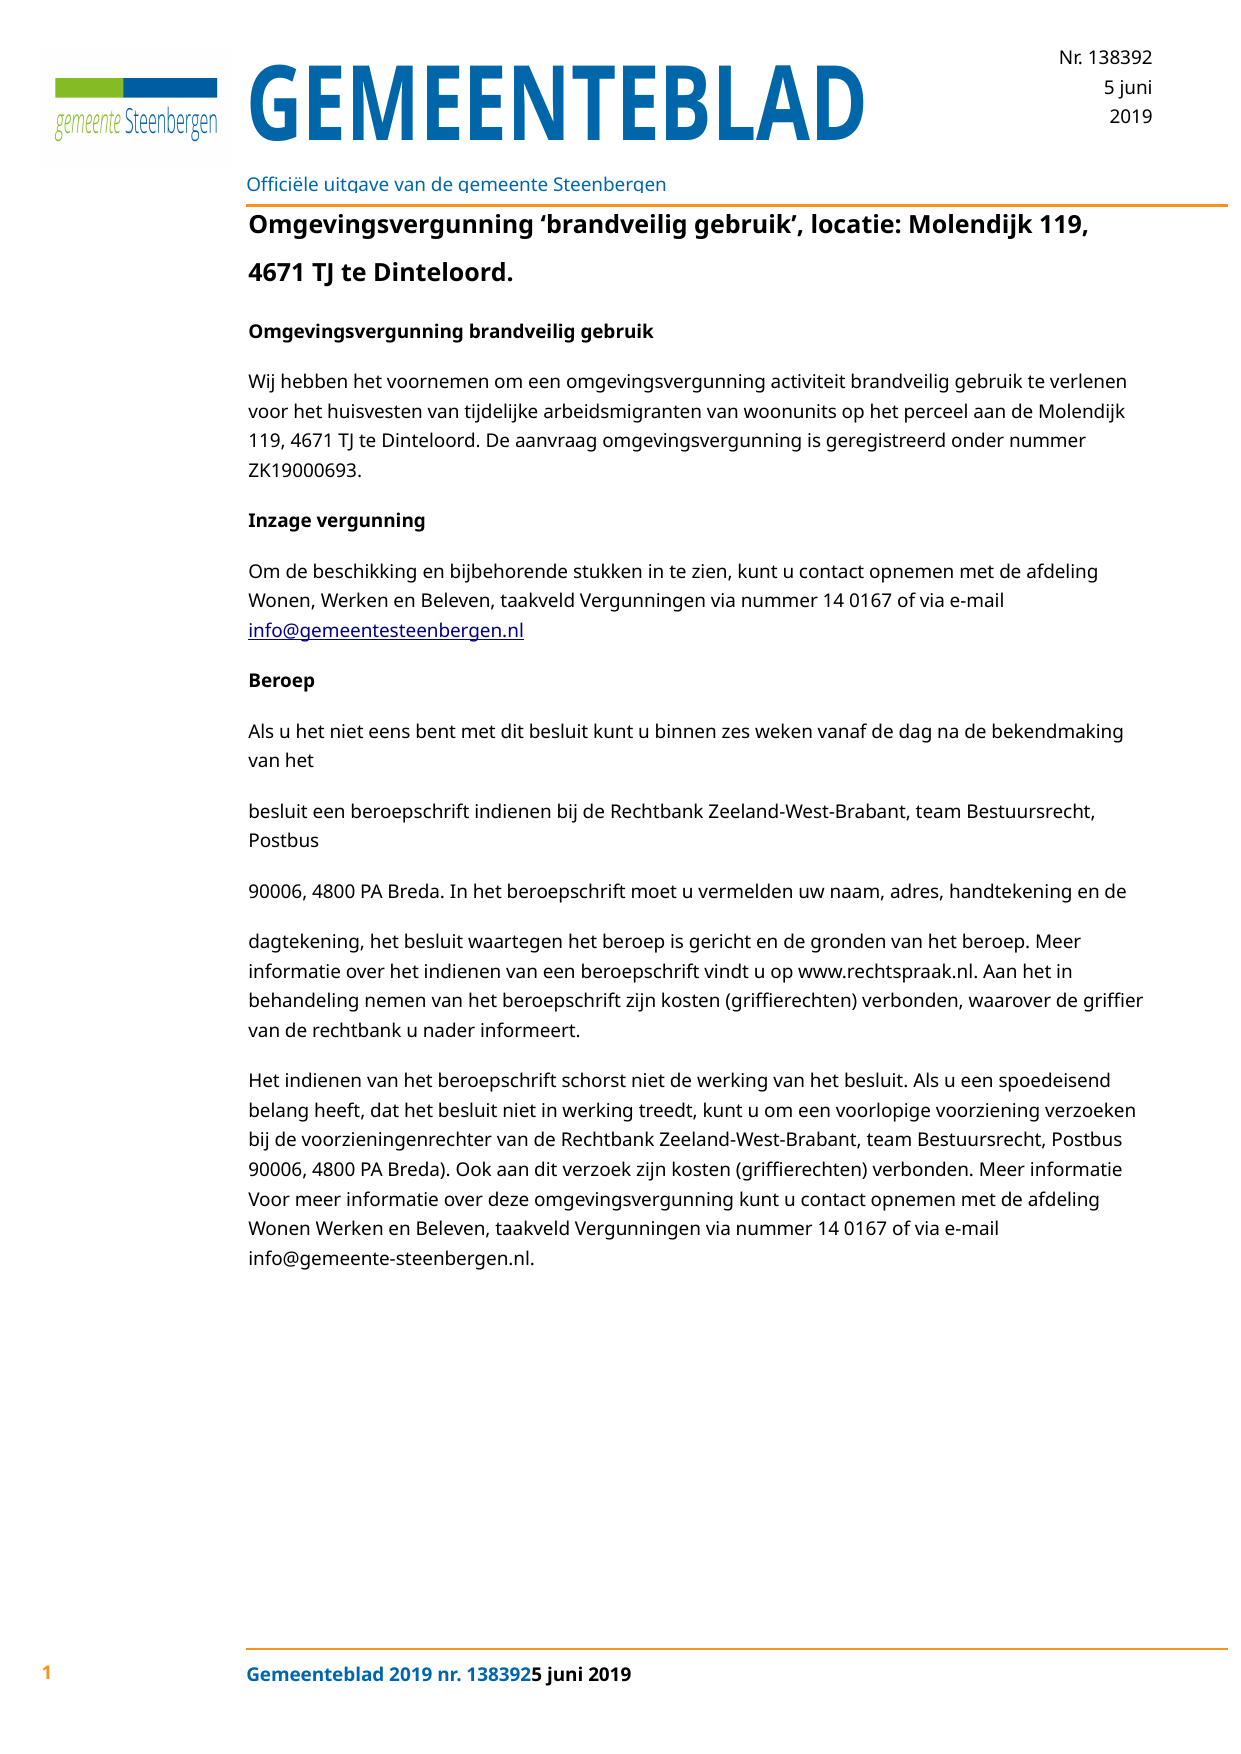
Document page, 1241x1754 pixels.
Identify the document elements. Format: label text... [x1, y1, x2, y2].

text Omgevingsvergunning brandveilig gebruik [248, 318, 1152, 344]
text Wij hebben het voornemen om een omgevingsvergunning activiteit brandveilig gebruik te verlenen voor het huisvesten van tijdelijke arbeidsmigranten van woonunits op het perceel aan de Molendijk 119, 4671 TJ te Dinteloord. De aanvraag omgevingsvergunning is geregistreerd onder nummer ZK19000693. [248, 368, 1152, 483]
text Om de beschikking en bijbehorende stukken in te zien, kunt u contact opnemen met de afdeling Wonen, Werken en Beleven, taakveld Vergunningen via nummer 14 0167 of via e-mail info@gemeentesteenbergen.nl [248, 558, 1152, 643]
text 90006, 4800 PA Breda. In het beroepschrift moet u vermelden uw naam, adres, handtekening en de [248, 878, 1152, 904]
text besluit een beroepschrift indienen bij de Rechtbank Zeeland-West-Brabant, team Bestuursrecht, Postbus [248, 798, 1152, 853]
text Inzage vergunning [248, 507, 1152, 533]
text dagtekening, het besluit waartegen het beroep is gericht en de gronden van het beroep. Meer informatie over het indienen van een beroepschrift vindt u op www.rechtspraak.nl. Aan het in behandeling nemen van het beroepschrift zijn kosten (griffierechten) verbonden, waarover de griffier van de rechtbank u nader informeert. [248, 928, 1152, 1043]
text Als u het niet eens bent met dit besluit kunt u binnen zes weken vanaf de dag na de bekendmaking van het [248, 718, 1152, 773]
text Omgevingsvergunning ‘brandveilig gebruik’, locatie: Molendijk 119, 4671 TJ te Dinteloord. [248, 207, 1152, 288]
text Beroep [248, 667, 1152, 693]
text Het indienen van het beroepschrift schorst niet de werking van het besluit. Als u een spoedeisend belang heeft, dat het besluit niet in werking treedt, kunt u om een voorlopige voorziening verzoeken bij de voorzieningenrechter van de Rechtbank Zeeland-West-Brabant, team Bestuursrecht, Postbus 90006, 4800 PA Breda). Ook aan dit verzoek zijn kosten (griffierechten) verbonden. Meer informatie Voor meer informatie over deze omgevingsvergunning kunt u contact opnemen met de afdeling Wonen Werken en Beleven, taakveld Vergunningen via nummer 14 0167 of via e-mail info@gemeente-steenbergen.nl. [248, 1067, 1152, 1271]
picture [41, 47, 231, 172]
